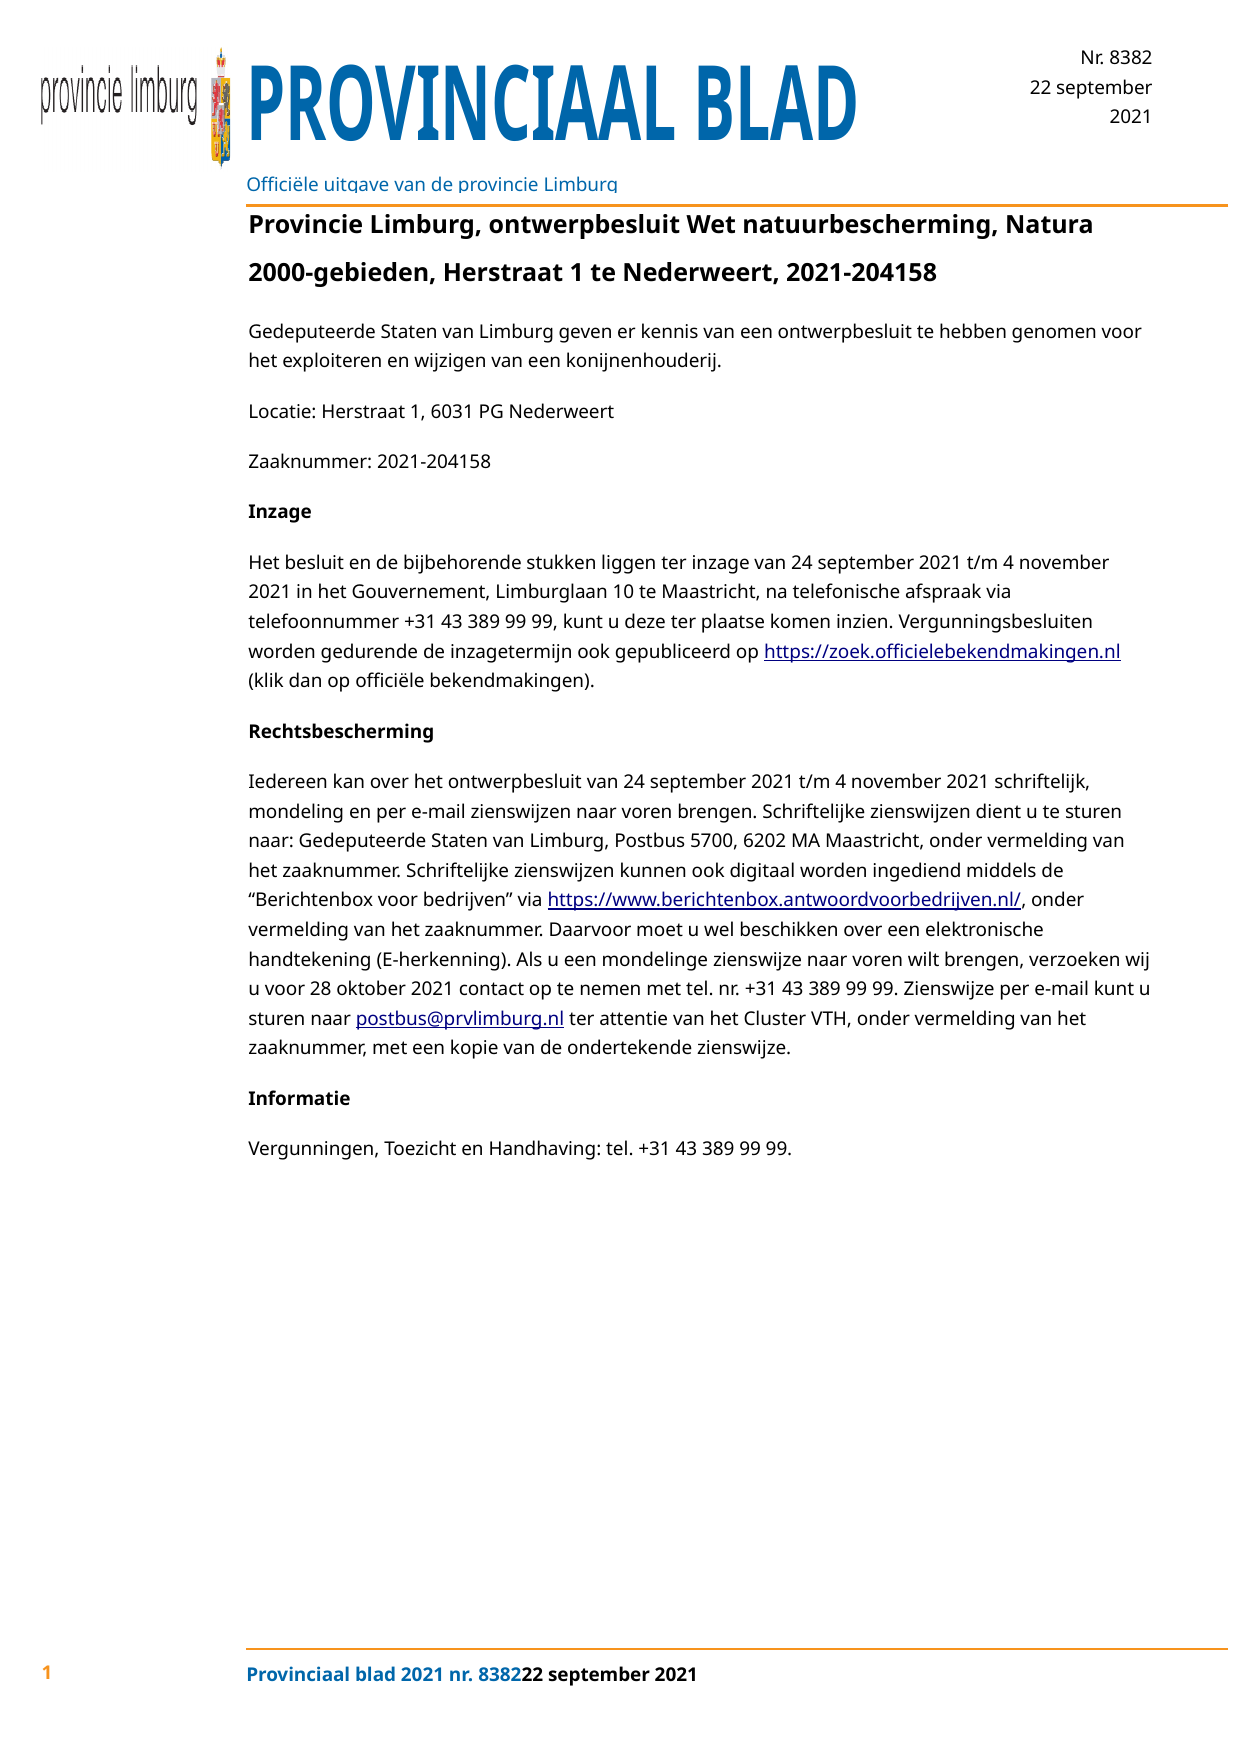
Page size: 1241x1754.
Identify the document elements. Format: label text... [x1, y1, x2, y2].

text Vergunningen, Toezicht en Handhaving: tel. +31 43 389 99 99. [248, 1135, 1152, 1161]
text Het besluit en de bijbehorende stukken liggen ter inzage van 24 september 2021 t/m 4 november 2021 in het Gouvernement, Limburglaan 10 te Maastricht, na telefonische afspraak via telefoonnummer +31 43 389 99 99, kunt u deze ter plaatse komen inzien. Vergunningsbesluiten worden gedurende de inzagetermijn ook gepubliceerd op https://zoek.officielebekendmakingen.nl (klik dan op officiële bekendmakingen). [248, 549, 1152, 693]
text Informatie [248, 1085, 1152, 1111]
text Inzage [248, 499, 1152, 524]
text Zaaknummer: 2021-204158 [248, 448, 1152, 474]
text Gedeputeerde Staten van Limburg geven er kennis van een ontwerpbesluit te hebben genomen voor het exploiteren en wijzigen van een konijnenhouderij. [248, 318, 1152, 373]
text Locatie: Herstraat 1, 6031 PG Nederweert [248, 398, 1152, 424]
text Iedereen kan over het ontwerpbesluit van 24 september 2021 t/m 4 november 2021 schriftelijk, mondeling en per e-mail zienswijzen naar voren brengen. Schriftelijke zienswijzen dient u te sturen naar: Gedeputeerde Staten van Limburg, Postbus 5700, 6202 MA Maastricht, onder vermelding van het zaaknummer. Schriftelijke zienswijzen kunnen ook digitaal worden ingediend middels de “Berichtenbox voor bedrijven” via https://www.berichtenbox.antwoordvoorbedrijven.nl/, onder vermelding van het zaaknummer. Daarvoor moet u wel beschikken over een elektronische handtekening (E-herkenning). Als u een mondelinge zienswijze naar voren wilt brengen, verzoeken wij u voor 28 oktober 2021 contact op te nemen met tel. nr. +31 43 389 99 99. Zienswijze per e-mail kunt u sturen naar postbus@prvlimburg.nl ter attentie van het Cluster VTH, onder vermelding van het zaaknummer, met een kopie van de ondertekende zienswijze. [248, 768, 1152, 1060]
text Rechtsbescherming [248, 718, 1152, 744]
text Provincie Limburg, ontwerpbesluit Wet natuurbescherming, Natura 2000-gebieden, Herstraat 1 te Nederweert, 2021-204158 [248, 207, 1152, 288]
picture [41, 47, 231, 172]
